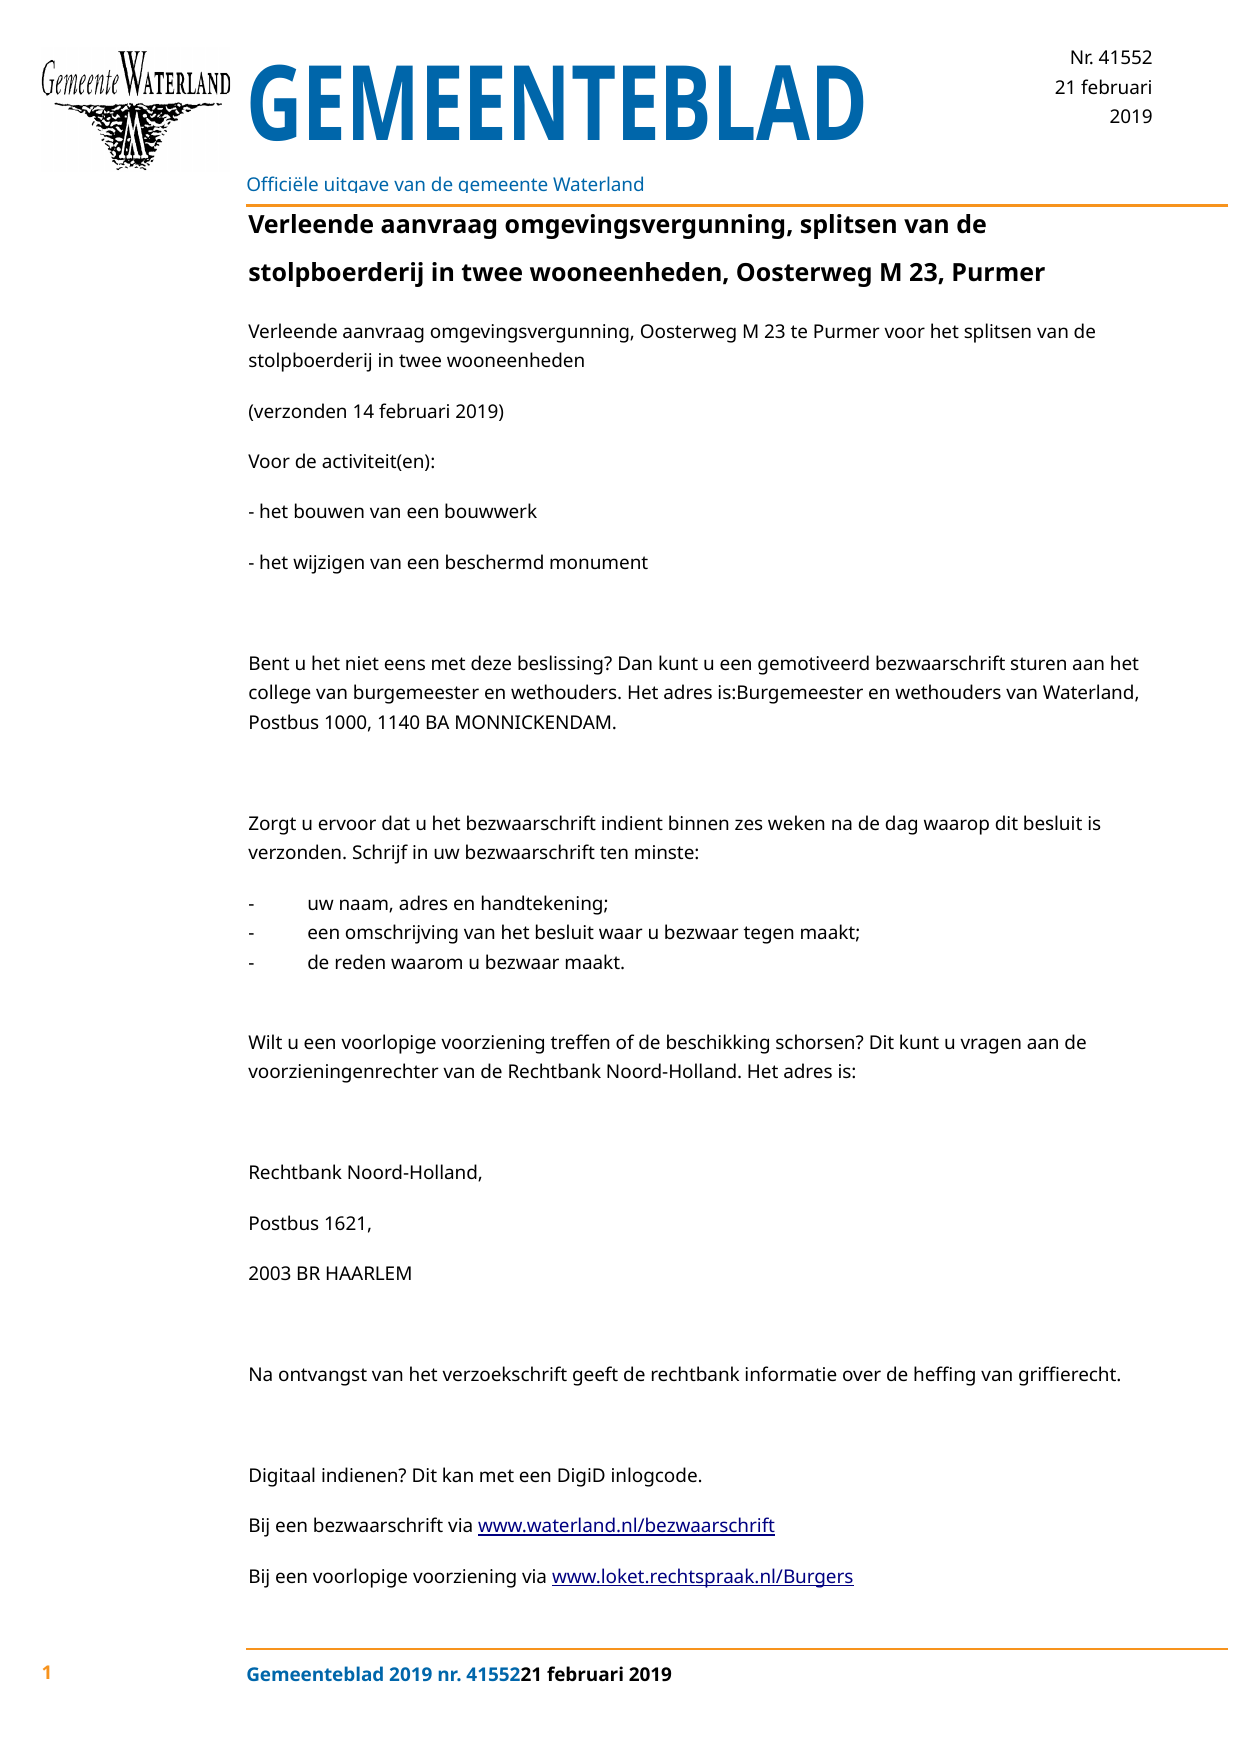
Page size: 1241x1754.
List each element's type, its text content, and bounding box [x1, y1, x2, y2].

text - het wijzigen van een beschermd monument [248, 549, 1152, 575]
text - het bouwen van een bouwwerk [248, 499, 1152, 524]
picture [41, 47, 231, 172]
text Wilt u een voorlopige voorziening treffen of de beschikking schorsen? Dit kunt u vragen aan de voorzieningenrechter van de Rechtbank Noord-Holland. Het adres is: [248, 1029, 1152, 1084]
list uw naam, adres en handtekening; [248, 890, 1152, 916]
text Postbus 1621, [248, 1210, 1152, 1236]
text (verzonden 14 februari 2019) [248, 398, 1152, 424]
list een omschrijving van het besluit waar u bezwaar tegen maakt; [248, 919, 1152, 945]
text Bent u het niet eens met deze beslissing? Dan kunt u een gemotiveerd bezwaarschrift sturen aan het college van burgemeester en wethouders. Het adres is:Burgemeester en wethouders van Waterland, Postbus 1000, 1140 BA MONNICKENDAM. [248, 650, 1152, 735]
text Bij een voorlopige voorziening via www.loket.rechtspraak.nl/Burgers [248, 1563, 1152, 1589]
text Na ontvangst van het verzoekschrift geeft de rechtbank informatie over de heffing van griffierecht. [248, 1361, 1152, 1387]
text Verleende aanvraag omgevingsvergunning, splitsen van de stolpboerderij in twee wooneenheden, Oosterweg M 23, Purmer [248, 207, 1152, 288]
text Rechtbank Noord-Holland, [248, 1159, 1152, 1185]
text Zorgt u ervoor dat u het bezwaarschrift indient binnen zes weken na de dag waarop dit besluit is verzonden. Schrijf in uw bezwaarschrift ten minste: [248, 810, 1152, 865]
list de reden waarom u bezwaar maakt. [248, 949, 1152, 975]
text Voor de activiteit(en): [248, 448, 1152, 474]
text Digitaal indienen? Dit kan met een DigiD inlogcode. [248, 1462, 1152, 1488]
text Verleende aanvraag omgevingsvergunning, Oosterweg M 23 te Purmer voor het splitsen van de stolpboerderij in twee wooneenheden [248, 318, 1152, 373]
text 2003 BR HAARLEM [248, 1260, 1152, 1286]
text Bij een bezwaarschrift via www.waterland.nl/bezwaarschrift [248, 1512, 1152, 1538]
